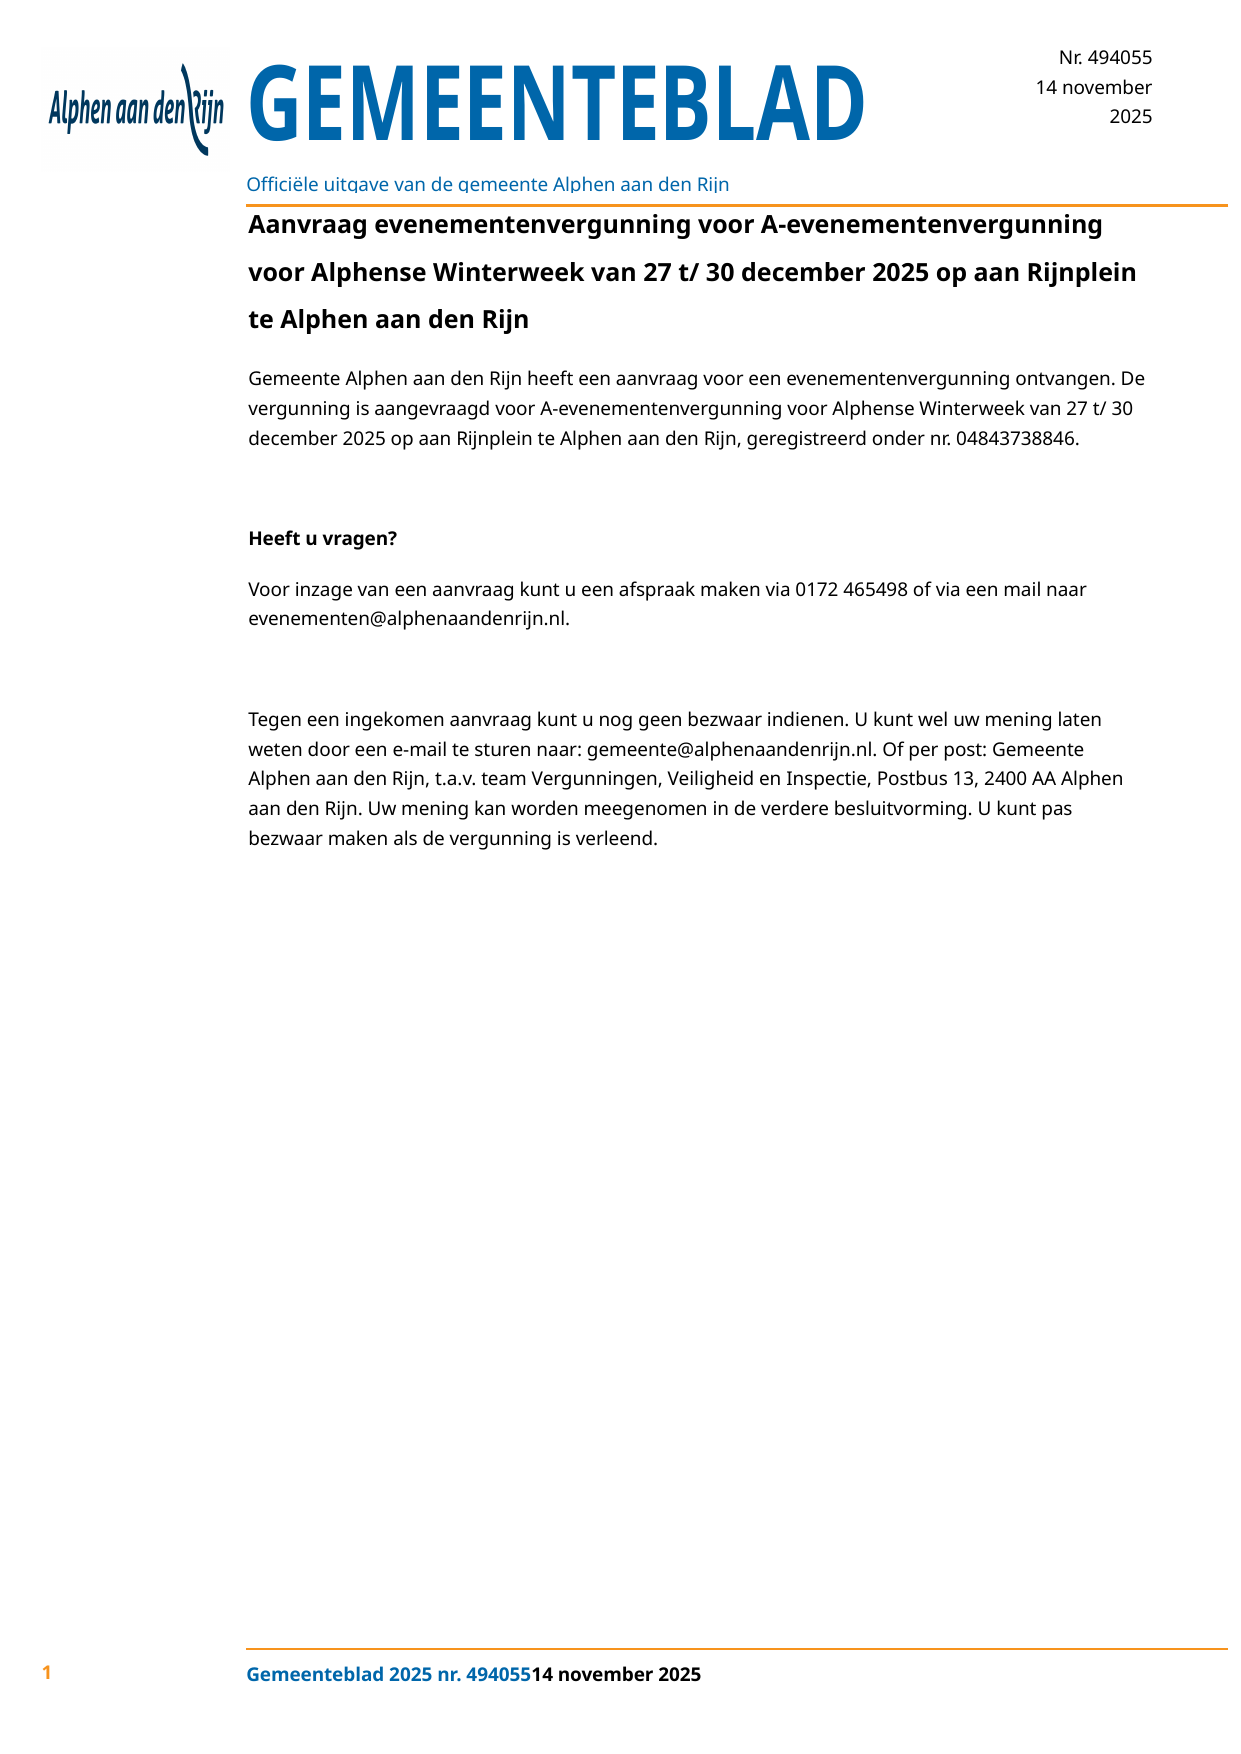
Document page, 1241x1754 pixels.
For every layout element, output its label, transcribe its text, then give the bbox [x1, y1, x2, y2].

text Voor inzage van een aanvraag kunt u een afspraak maken via 0172 465498 of via een mail naar evenementen@alphenaandenrijn.nl. [248, 576, 1152, 631]
picture [41, 47, 231, 172]
text Aanvraag evenementenvergunning voor A-evenementenvergunning voor Alphense Winterweek van 27 t/ 30 december 2025 op aan Rijnplein te Alphen aan den Rijn [248, 207, 1152, 336]
text Tegen een ingekomen aanvraag kunt u nog geen bezwaar indienen. U kunt wel uw mening laten weten door een e-mail te sturen naar: gemeente@alphenaandenrijn.nl. Of per post: Gemeente Alphen aan den Rijn, t.a.v. team Vergunningen, Veiligheid en Inspectie, Postbus 13, 2400 AA Alphen aan den Rijn. Uw mening kan worden meegenomen in de verdere besluitvorming. U kunt pas bezwaar maken als de vergunning is verleend. [248, 706, 1152, 850]
text Gemeente Alphen aan den Rijn heeft een aanvraag voor een evenementenvergunning ontvangen. De vergunning is aangevraagd voor A-evenementenvergunning voor Alphense Winterweek van 27 t/ 30 december 2025 op aan Rijnplein te Alphen aan den Rijn, geregistreerd onder nr. 04843738846. [248, 366, 1152, 450]
text Heeft u vragen? [248, 526, 1152, 551]
